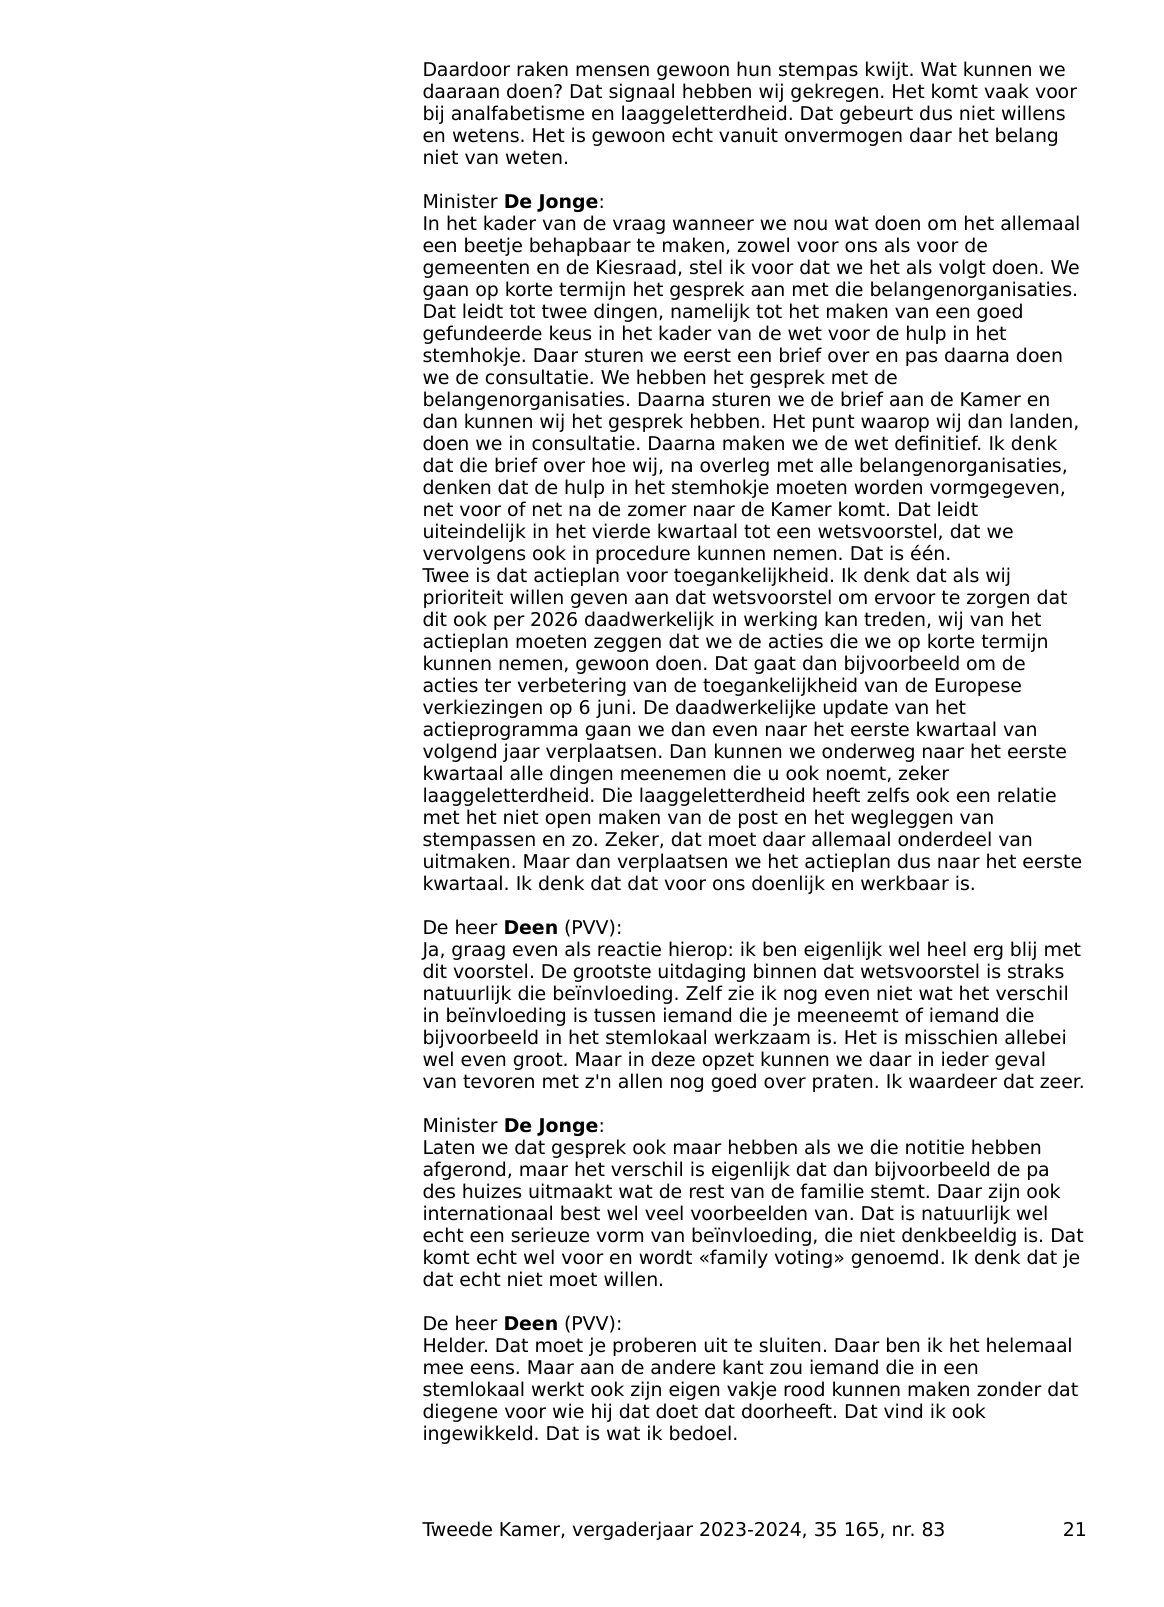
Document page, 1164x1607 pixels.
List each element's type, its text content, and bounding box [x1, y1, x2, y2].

text In het kader van de vraag wanneer we nou wat doen om het allemaal een beetje behapbaar te maken, zowel voor ons als voor de gemeenten en de Kiesraad, stel ik voor dat we het als volgt doen. We gaan op korte termijn het gesprek aan met die belangenorganisaties. Dat leidt tot twee dingen, namelijk tot het maken van een goed gefundeerde keus in het kader van de wet voor de hulp in het stemhokje. Daar sturen we eerst een brief over en pas daarna doen we de consultatie. We hebben het gesprek met de belangenorganisaties. Daarna sturen we de brief aan de Kamer en dan kunnen wij het gesprek hebben. Het punt waarop wij dan landen, doen we in consultatie. Daarna maken we de wet definitief. Ik denk dat die brief over hoe wij, na overleg met alle belangenorganisaties, denken dat de hulp in het stemhokje moeten worden vormgegeven, net voor of net na de zomer naar de Kamer komt. Dat leidt uiteindelijk in het vierde kwartaal tot een wetsvoorstel, dat we vervolgens ook in procedure kunnen nemen. Dat is één. [422, 213, 1087, 565]
text Ja, graag even als reactie hierop: ik ben eigenlijk wel heel erg blij met dit voorstel. De grootste uitdaging binnen dat wetsvoorstel is straks natuurlijk die beïnvloeding. Zelf zie ik nog even niet wat het verschil in beïnvloeding is tussen iemand die je meeneemt of iemand die bijvoorbeeld in het stemlokaal werkzaam is. Het is misschien allebei wel even groot. Maar in deze opzet kunnen we daar in ieder geval van tevoren met z'n allen nog goed over praten. Ik waardeer dat zeer. [422, 939, 1087, 1092]
text Twee is dat actieplan voor toegankelijkheid. Ik denk dat als wij prioriteit willen geven aan dat wetsvoorstel om ervoor te zorgen dat dit ook per 2026 daadwerkelijk in werking kan treden, wij van het actieplan moeten zeggen dat we de acties die we op korte termijn kunnen nemen, gewoon doen. Dat gaat dan bijvoorbeeld om de acties ter verbetering van de toegankelijkheid van de Europese verkiezingen op 6 juni. De daadwerkelijke update van het actieprogramma gaan we dan even naar het eerste kwartaal van volgend jaar verplaatsen. Dan kunnen we onderweg naar het eerste kwartaal alle dingen meenemen die u ook noemt, zeker laaggeletterdheid. Die laaggeletterdheid heeft zelfs ook een relatie met het niet open maken van de post en het wegleggen van stempassen en zo. Zeker, dat moet daar allemaal onderdeel van uitmaken. Maar dan verplaatsen we het actieplan dus naar het eerste kwartaal. Ik denk dat dat voor ons doenlijk en werkbaar is. [422, 565, 1087, 894]
text De heer Deen (PVV): [422, 1313, 1087, 1335]
text De heer Deen (PVV): [422, 917, 1087, 939]
text Daardoor raken mensen gewoon hun stempas kwijt. Wat kunnen we daaraan doen? Dat signaal hebben wij gekregen. Het komt vaak voor bij analfabetisme en laaggeletterdheid. Dat gebeurt dus niet willens en wetens. Het is gewoon echt vanuit onvermogen daar het belang niet van weten. [422, 59, 1087, 169]
text Minister De Jonge: [422, 1115, 1087, 1137]
text Minister De Jonge: [422, 191, 1087, 213]
text Laten we dat gesprek ook maar hebben als we die notitie hebben afgerond, maar het verschil is eigenlijk dat dan bijvoorbeeld de pa des huizes uitmaakt wat de rest van de familie stemt. Daar zijn ook internationaal best wel veel voorbeelden van. Dat is natuurlijk wel echt een serieuze vorm van beïnvloeding, die niet denkbeeldig is. Dat komt echt wel voor en wordt «family voting» genoemd. Ik denk dat je dat echt niet moet willen. [422, 1137, 1087, 1291]
text Helder. Dat moet je proberen uit te sluiten. Daar ben ik het helemaal mee eens. Maar aan de andere kant zou iemand die in een stemlokaal werkt ook zijn eigen vakje rood kunnen maken zonder dat diegene voor wie hij dat doet dat doorheeft. Dat vind ik ook ingewikkeld. Dat is wat ik bedoel. [422, 1335, 1087, 1444]
